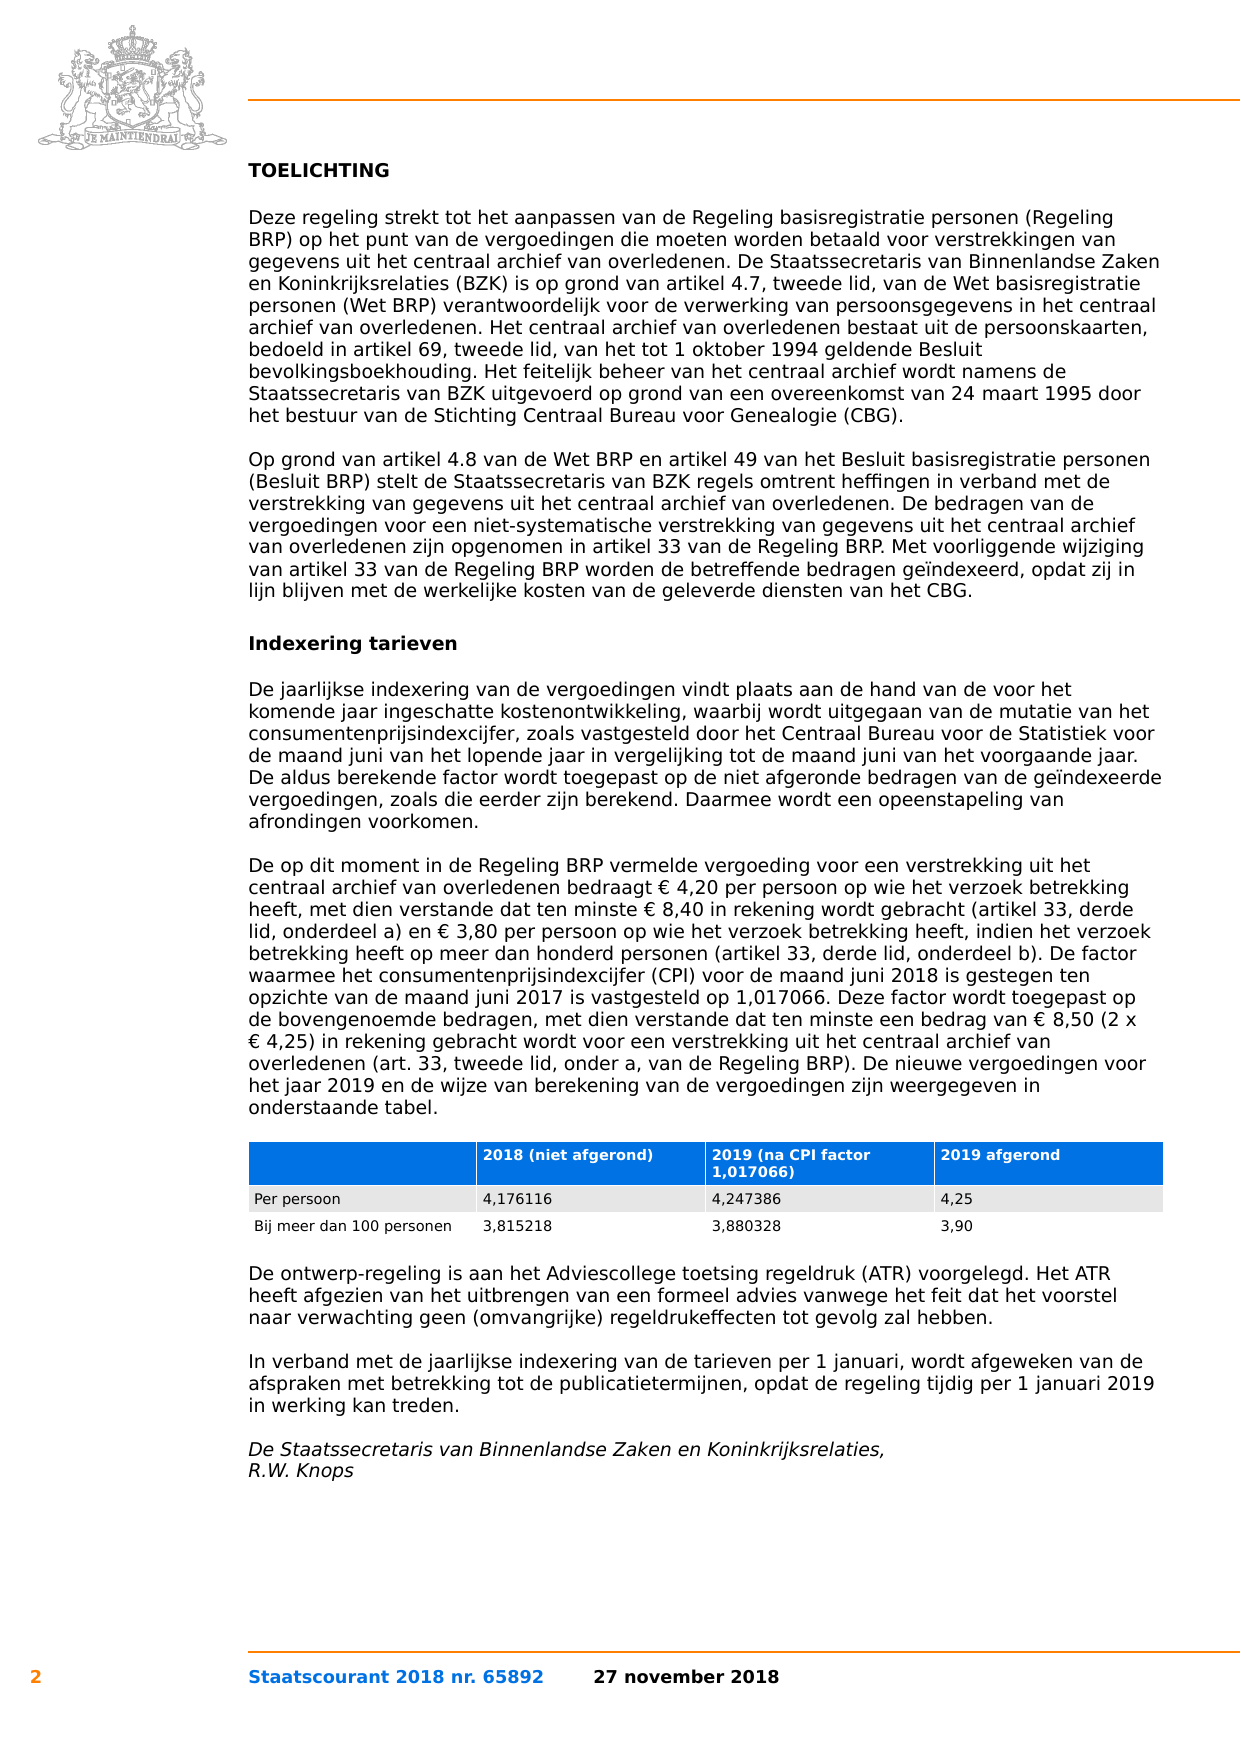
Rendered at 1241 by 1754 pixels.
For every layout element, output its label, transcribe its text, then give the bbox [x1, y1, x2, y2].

text Deze regeling strekt tot het aanpassen van de Regeling basisregistratie personen (Regeling BRP) op het punt van de vergoedingen die moeten worden betaald voor verstrekkingen van gegevens uit het centraal archief van overledenen. De Staatssecretaris van Binnenlandse Zaken en Koninkrijksrelaties (BZK) is op grond van artikel 4.7, tweede lid, van de Wet basisregistratie personen (Wet BRP) verantwoordelijk voor de verwerking van persoonsgegevens in het centraal archief van overledenen. Het centraal archief van overledenen bestaat uit de persoonskaarten, bedoeld in artikel 69, tweede lid, van het tot 1 oktober 1994 geldende Besluit bevolkingsboekhouding. Het feitelijk beheer van het centraal archief wordt namens de Staatssecretaris van BZK uitgevoerd op grond van een overeenkomst van 24 maart 1995 door het bestuur van de Stichting Centraal Bureau voor Genealogie (CBG). [248, 207, 1163, 427]
text De op dit moment in de Regeling BRP vermelde vergoeding voor een verstrekking uit het centraal archief van overledenen bedraagt € 4,20 per persoon op wie het verzoek betrekking heeft, met dien verstande dat ten minste € 8,40 in rekening wordt gebracht (artikel 33, derde lid, onderdeel a) en € 3,80 per persoon op wie het verzoek betrekking heeft, indien het verzoek betrekking heeft op meer dan honderd personen (artikel 33, derde lid, onderdeel b). De factor waarmee het consumentenprijsindexcijfer (CPI) voor de maand juni 2018 is gestegen ten opzichte van de maand juni 2017 is vastgesteld op 1,017066. Deze factor wordt toegepast op de bovengenoemde bedragen, met dien verstande dat ten minste een bedrag van € 8,50 (2 x € 4,25) in rekening gebracht wordt voor een verstrekking uit het centraal archief van overledenen (art. 33, tweede lid, onder a, van de Regeling BRP). De nieuwe vergoedingen voor het jaar 2019 en de wijze van berekening van de vergoedingen zijn weergegeven in onderstaande tabel. [248, 855, 1163, 1119]
table_cell 4,247386 [706, 1186, 934, 1212]
text De ontwerp-regeling is aan het Adviescollege toetsing regeldruk (ATR) voorgelegd. Het ATR heeft afgezien van het uitbrengen van een formeel advies vanwege het feit dat het voorstel naar verwachting geen (omvangrijke) regeldrukeffecten tot gevolg zal hebben. [248, 1263, 1163, 1329]
table_cell 3,90 [935, 1214, 1163, 1240]
text De Staatssecretaris van Binnenlandse Zaken en Koninkrijksrelaties, R.W. Knops [248, 1438, 1163, 1482]
table_header 2018 (niet afgerond) [477, 1142, 705, 1185]
table_header [249, 1142, 476, 1185]
table_cell 4,176116 [477, 1186, 705, 1212]
text In verband met de jaarlijkse indexering van de tarieven per 1 januari, wordt afgeweken van de afspraken met betrekking tot de publicatietermijnen, opdat de regeling tijdig per 1 januari 2019 in werking kan treden. [248, 1351, 1163, 1417]
text De jaarlijkse indexering van de vergoedingen vindt plaats aan de hand van de voor het komende jaar ingeschatte kostenontwikkeling, waarbij wordt uitgegaan van de mutatie van het consumentenprijsindexcijfer, zoals vastgesteld door het Centraal Bureau voor de Statistiek voor de maand juni van het lopende jaar in vergelijking tot de maand juni van het voorgaande jaar. De aldus berekende factor wordt toegepast op de niet afgeronde bedragen van de geïndexeerde vergoedingen, zoals die eerder zijn berekend. Daarmee wordt een opeenstapeling van afrondingen voorkomen. [248, 679, 1163, 833]
table_header 2019 afgerond [935, 1142, 1163, 1185]
table_cell 3,880328 [706, 1214, 934, 1240]
table_cell Per persoon [249, 1186, 476, 1212]
subtitle TOELICHTING [248, 160, 1163, 182]
table_cell Bij meer dan 100 personen [249, 1214, 476, 1240]
table_header 2019 (na CPI factor 1,017066) [706, 1142, 934, 1185]
table_cell 3,815218 [477, 1214, 705, 1240]
picture [38, 25, 227, 150]
subtitle Indexering tarieven [248, 632, 1163, 654]
table_cell 4,25 [935, 1186, 1163, 1212]
text Op grond van artikel 4.8 van de Wet BRP en artikel 49 van het Besluit basisregistratie personen (Besluit BRP) stelt de Staatssecretaris van BZK regels omtrent heffingen in verband met de verstrekking van gegevens uit het centraal archief van overledenen. De bedragen van de vergoedingen voor een niet-systematische verstrekking van gegevens uit het centraal archief van overledenen zijn opgenomen in artikel 33 van de Regeling BRP. Met voorliggende wijziging van artikel 33 van de Regeling BRP worden de betreffende bedragen geïndexeerd, opdat zij in lijn blijven met de werkelijke kosten van de geleverde diensten van het CBG. [248, 448, 1163, 602]
